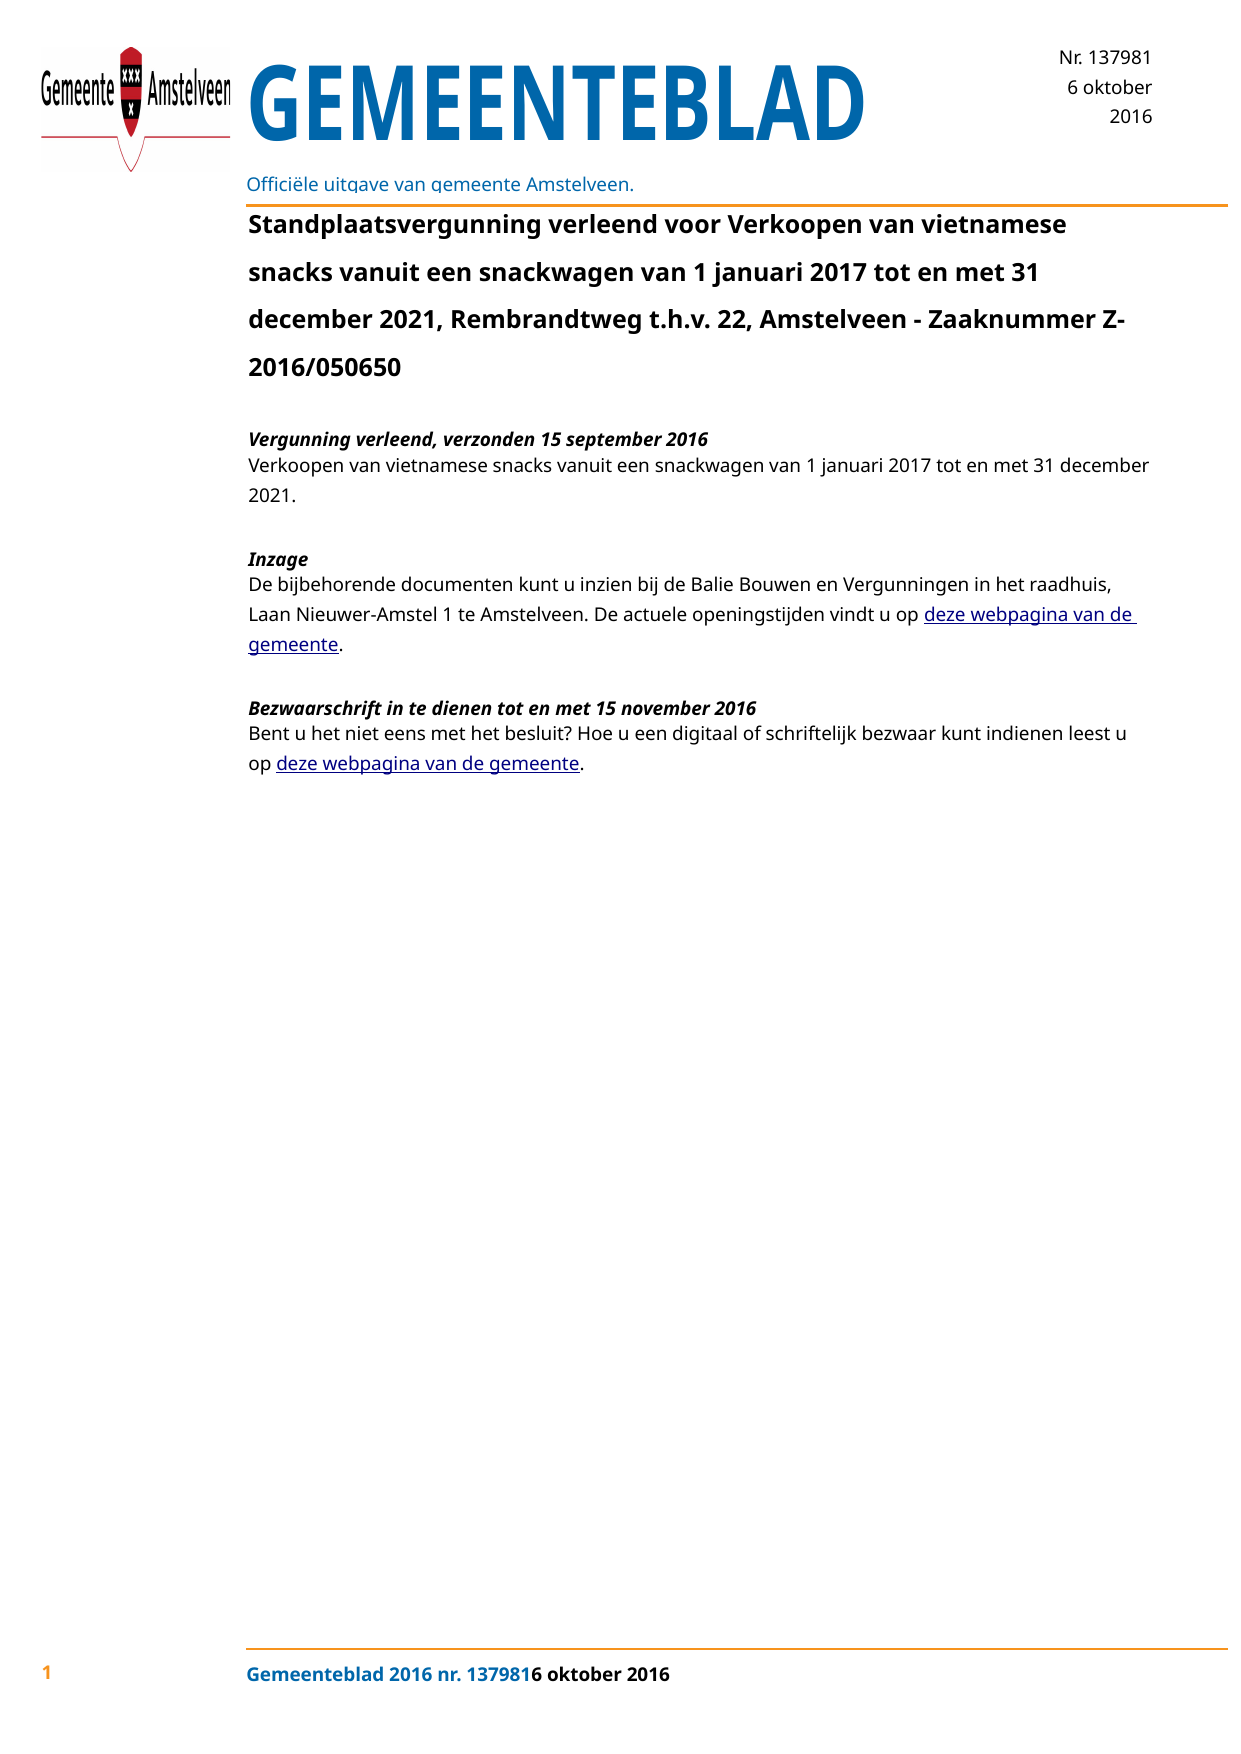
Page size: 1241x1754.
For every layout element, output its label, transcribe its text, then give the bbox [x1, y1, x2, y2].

text Vergunning verleend, verzonden 15 september 2016 [248, 427, 1152, 452]
text De bijbehorende documenten kunt u inzien bij de Balie Bouwen en Vergunningen in het raadhuis, Laan Nieuwer-Amstel 1 te Amstelveen. De actuele openingstijden vindt u op deze webpagina van de gemeente. [248, 572, 1152, 657]
text Standplaatsvergunning verleend voor Verkoopen van vietnamese snacks vanuit een snackwagen van 1 januari 2017 tot en met 31 december 2021, Rembrandtweg t.h.v. 22, Amstelveen - Zaaknummer Z-2016/050650 [248, 207, 1152, 384]
text Verkoopen van vietnamese snacks vanuit een snackwagen van 1 januari 2017 tot en met 31 december 2021. [248, 452, 1152, 508]
text Bezwaarschrift in te dienen tot en met 15 november 2016 [248, 695, 1152, 721]
text Inzage [248, 546, 1152, 572]
text Bent u het niet eens met het besluit? Hoe u een digitaal of schriftelijk bezwaar kunt indienen leest u op deze webpagina van de gemeente. [248, 721, 1152, 776]
picture [41, 47, 231, 172]
